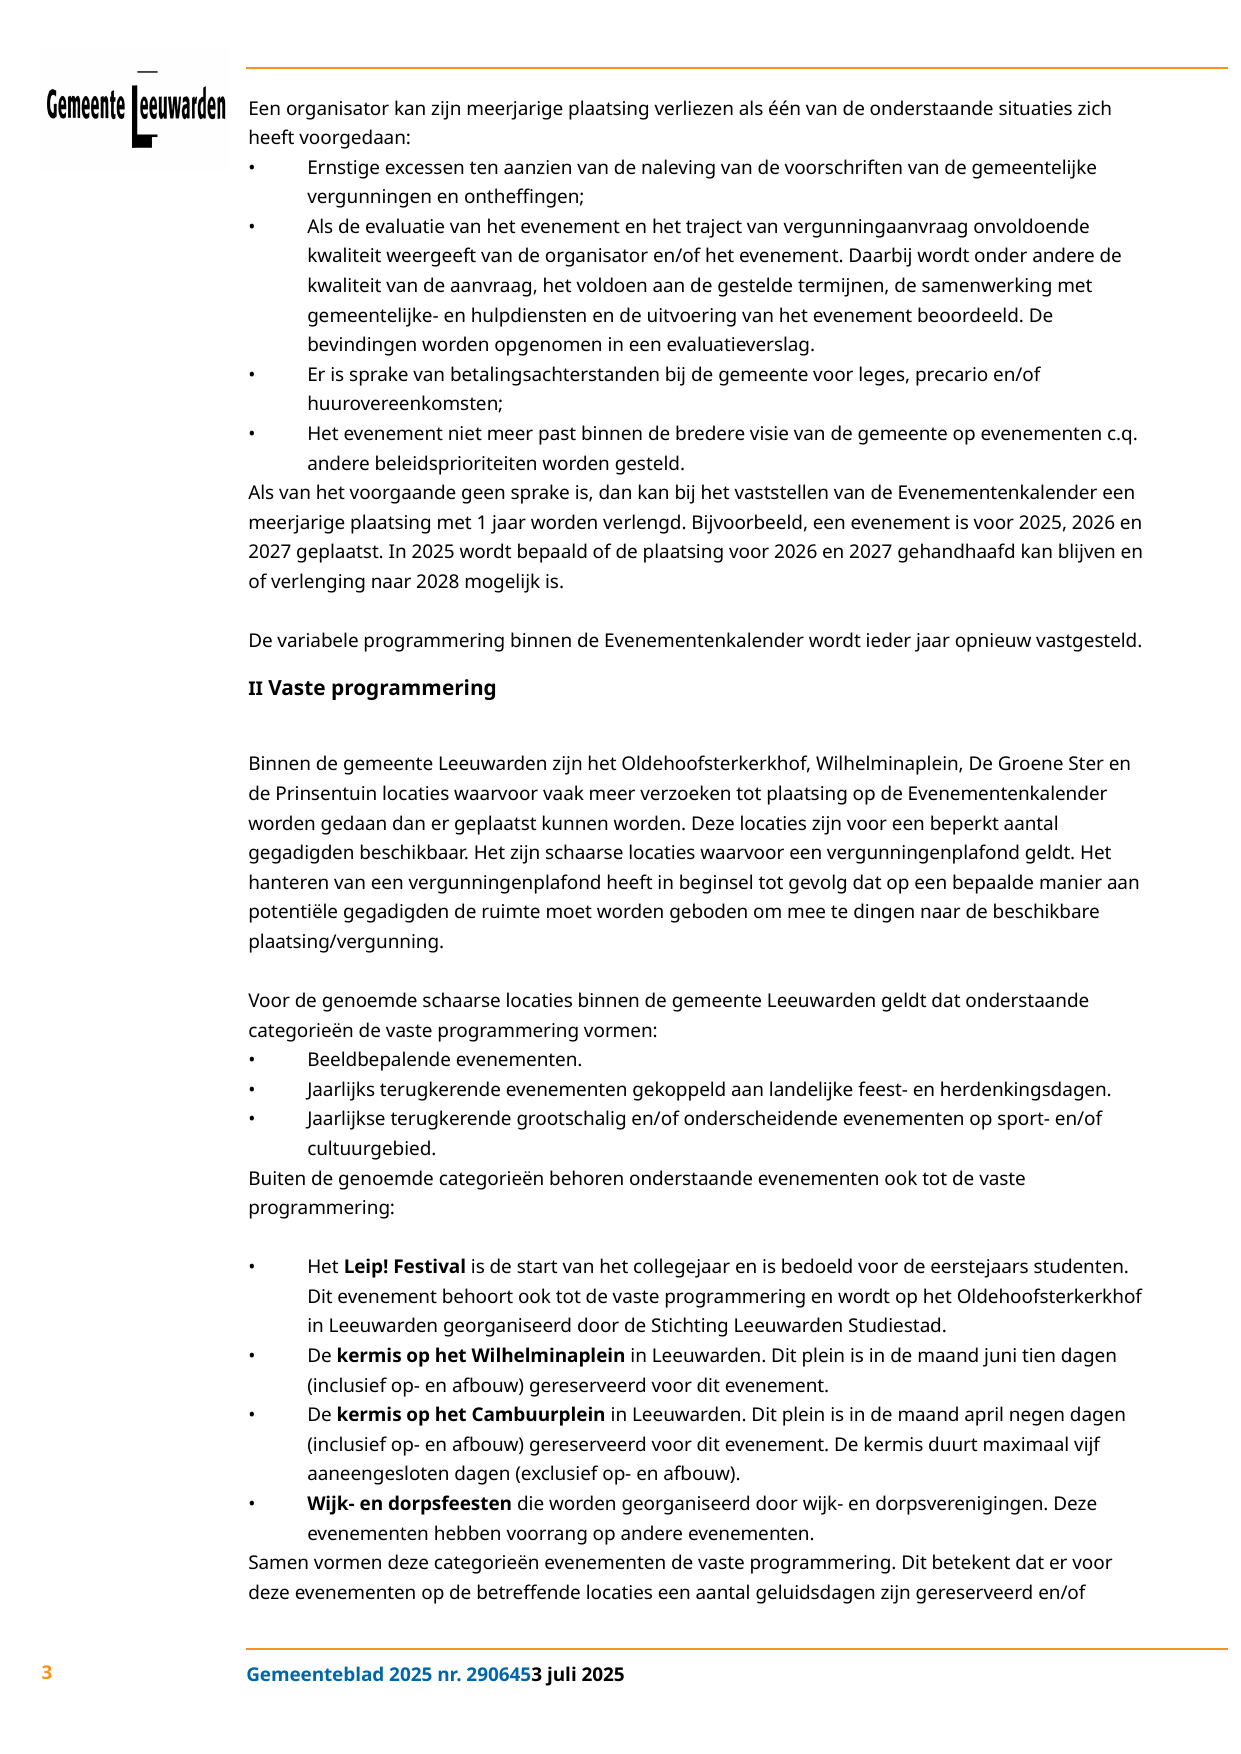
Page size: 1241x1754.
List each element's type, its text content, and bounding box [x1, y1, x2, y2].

list Jaarlijks terugkerende evenementen gekoppeld aan landelijke feest- en herdenkingsdagen. [248, 1076, 1152, 1102]
list Het Leip! Festival is de start van het collegejaar en is bedoeld voor de eerstejaars studenten. Dit evenement behoort ook tot de vaste programmering en wordt op het Oldehoofsterkerkhof in Leeuwarden georganiseerd door de Stichting Leeuwarden Studiestad. [248, 1253, 1152, 1338]
text II Vaste programmering [248, 673, 1152, 701]
text Binnen de gemeente Leeuwarden zijn het Oldehoofsterkerkhof, Wilhelminaplein, De Groene Ster en de Prinsentuin locaties waarvoor vaak meer verzoeken tot plaatsing op de Evenementenkalender worden gedaan dan er geplaatst kunnen worden. Deze locaties zijn voor een beperkt aantal gegadigden beschikbaar. Het zijn schaarse locaties waarvoor een vergunningenplafond geldt. Het hanteren van een vergunningenplafond heeft in beginsel tot gevolg dat op een bepaalde manier aan potentiële gegadigden de ruimte moet worden geboden om mee te dingen naar de beschikbare plaatsing/vergunning. [248, 751, 1152, 954]
text Buiten de genoemde categorieën behoren onderstaande evenementen ook tot de vaste programmering: [248, 1165, 1152, 1220]
list Beeldbepalende evenementen. [248, 1046, 1152, 1072]
picture [41, 47, 231, 172]
list De kermis op het Wilhelminaplein in Leeuwarden. Dit plein is in de maand juni tien dagen (inclusief op- en afbouw) gereserveerd voor dit evenement. [248, 1342, 1152, 1398]
text Voor de genoemde schaarse locaties binnen de gemeente Leeuwarden geldt dat onderstaande categorieën de vaste programmering vormen: [248, 987, 1152, 1043]
list Als de evaluatie van het evenement en het traject van vergunningaanvraag onvoldoende kwaliteit weergeeft van de organisator en/of het evenement. Daarbij wordt onder andere de kwaliteit van de aanvraag, het voldoen aan de gestelde termijnen, de samenwerking met gemeentelijke- en hulpdiensten en de uitvoering van het evenement beoordeeld. De bevindingen worden opgenomen in een evaluatieverslag. [248, 213, 1152, 357]
list Het evenement niet meer past binnen de bredere visie van de gemeente op evenementen c.q. andere beleidsprioriteiten worden gesteld. [248, 420, 1152, 476]
list Ernstige excessen ten aanzien van de naleving van de voorschriften van de gemeentelijke vergunningen en ontheffingen; [248, 154, 1152, 209]
list De kermis op het Cambuurplein in Leeuwarden. Dit plein is in de maand april negen dagen (inclusief op- en afbouw) gereserveerd voor dit evenement. De kermis duurt maximaal vijf aaneengesloten dagen (exclusief op- en afbouw). [248, 1401, 1152, 1486]
list Jaarlijkse terugkerende grootschalig en/of onderscheidende evenementen op sport- en/of cultuurgebied. [248, 1106, 1152, 1161]
text De variabele programmering binnen de Evenementenkalender wordt ieder jaar opnieuw vastgesteld. [248, 627, 1152, 653]
text Als van het voorgaande geen sprake is, dan kan bij het vaststellen van de Evenementenkalender een meerjarige plaatsing met 1 jaar worden verlengd. Bijvoorbeeld, een evenement is voor 2025, 2026 en 2027 geplaatst. In 2025 wordt bepaald of de plaatsing voor 2026 en 2027 gehandhaafd kan blijven en of verlenging naar 2028 mogelijk is. [248, 479, 1152, 594]
text Een organisator kan zijn meerjarige plaatsing verliezen als één van de onderstaande situaties zich heeft voorgedaan: [248, 95, 1152, 150]
list Wijk- en dorpsfeesten die worden georganiseerd door wijk- en dorpsverenigingen. Deze evenementen hebben voorrang op andere evenementen. [248, 1490, 1152, 1546]
text Samen vormen deze categorieën evenementen de vaste programmering. Dit betekent dat er voor deze evenementen op de betreffende locaties een aantal geluidsdagen zijn gereserveerd en/of [248, 1549, 1152, 1605]
list Er is sprake van betalingsachterstanden bij de gemeente voor leges, precario en/of huurovereenkomsten; [248, 361, 1152, 416]
